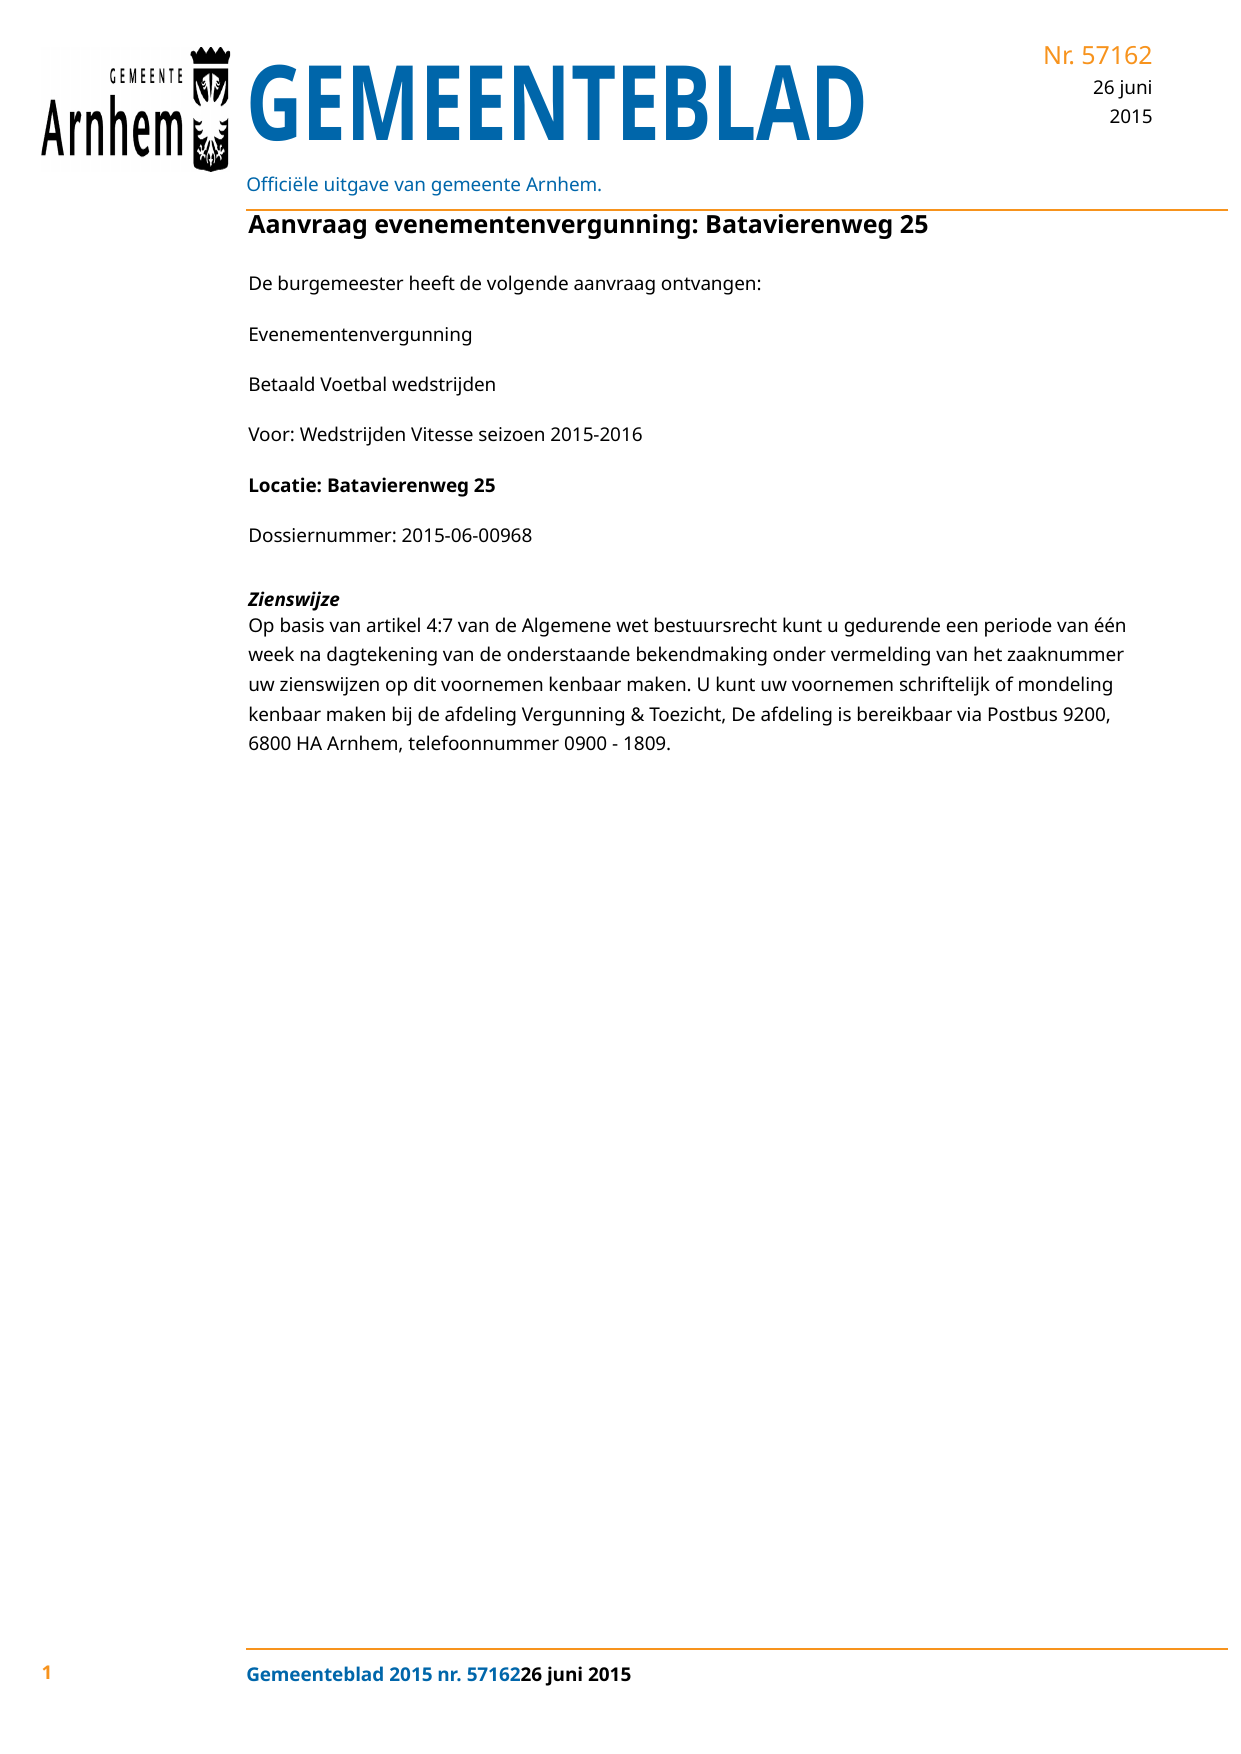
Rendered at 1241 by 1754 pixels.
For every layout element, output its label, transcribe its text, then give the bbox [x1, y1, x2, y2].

picture [41, 47, 231, 172]
text Aanvraag evenementenvergunning: Batavierenweg 25 [248, 211, 1152, 241]
text Dossiernummer: 2015-06-00968 [248, 522, 1152, 548]
text Locatie: Batavierenweg 25 [248, 472, 1152, 498]
text Betaald Voetbal wedstrijden [248, 371, 1152, 397]
text Voor: Wedstrijden Vitesse seizoen 2015-2016 [248, 422, 1152, 447]
text Op basis van artikel 4:7 van de Algemene wet bestuursrecht kunt u gedurende een periode van één week na dagtekening van de onderstaande bekendmaking onder vermelding van het zaaknummer uw zienswijzen op dit voornemen kenbaar maken. U kunt uw voornemen schriftelijk of mondeling kenbaar maken bij de afdeling Vergunning & Toezicht, De afdeling is bereikbaar via Postbus 9200, 6800 HA Arnhem, telefoonnummer 0900 - 1809. [248, 612, 1152, 756]
text Zienswijze [248, 586, 1152, 612]
text De burgemeester heeft de volgende aanvraag ontvangen: [248, 270, 1152, 296]
text Evenementenvergunning [248, 321, 1152, 346]
